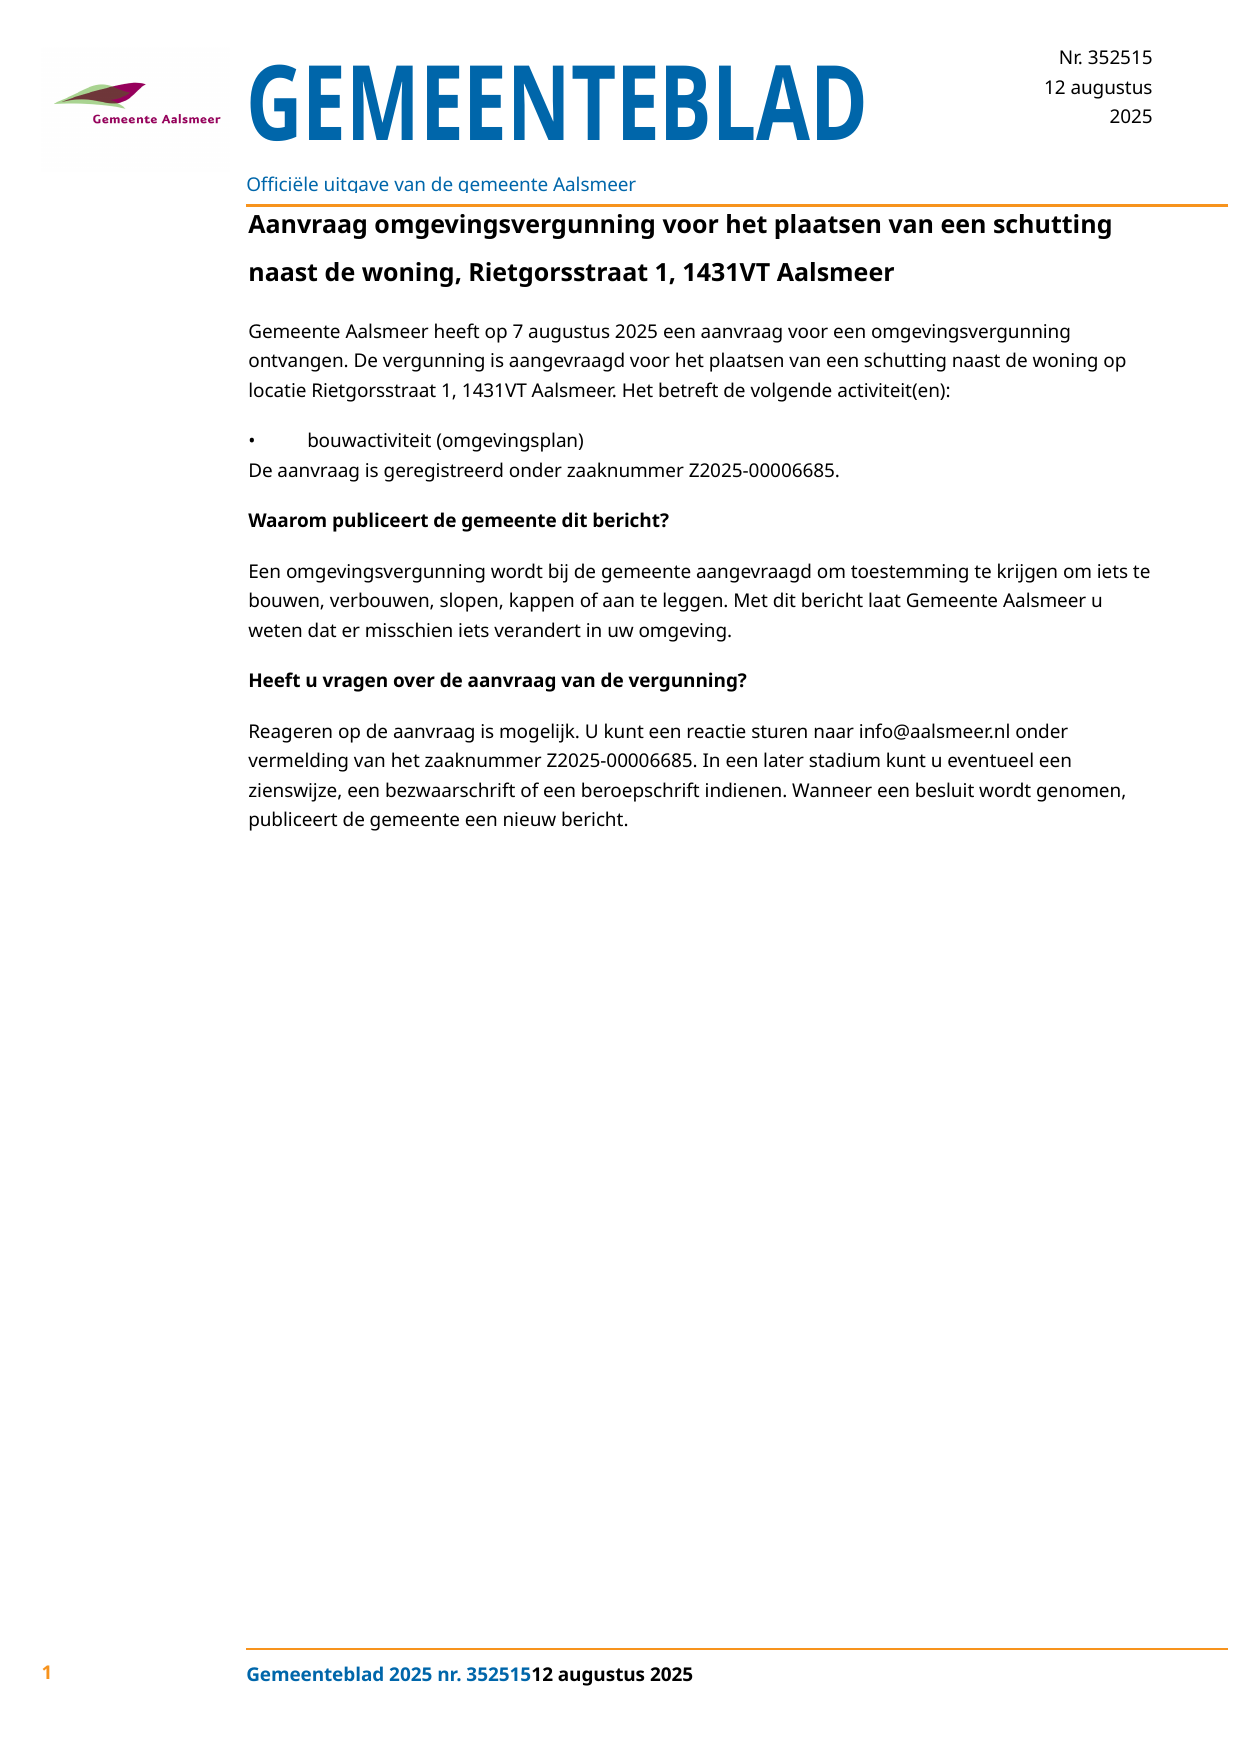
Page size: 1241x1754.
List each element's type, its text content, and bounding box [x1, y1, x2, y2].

text Heeft u vragen over de aanvraag van de vergunning? [248, 667, 1152, 693]
list bouwactiviteit (omgevingsplan) [248, 427, 1152, 453]
text Aanvraag omgevingsvergunning voor het plaatsen van een schutting naast de woning, Rietgorsstraat 1, 1431VT Aalsmeer [248, 207, 1152, 288]
text Reageren op de aanvraag is mogelijk. U kunt een reactie sturen naar info@aalsmeer.nl onder vermelding van het zaaknummer Z2025-00006685. In een later stadium kunt u eventueel een zienswijze, een bezwaarschrift of een beroepschrift indienen. Wanneer een besluit wordt genomen, publiceert de gemeente een nieuw bericht. [248, 718, 1152, 832]
text Gemeente Aalsmeer heeft op 7 augustus 2025 een aanvraag voor een omgevingsvergunning ontvangen. De vergunning is aangevraagd voor het plaatsen van een schutting naast de woning op locatie Rietgorsstraat 1, 1431VT Aalsmeer. Het betreft de volgende activiteit(en): [248, 318, 1152, 403]
text Waarom publiceert de gemeente dit bericht? [248, 507, 1152, 533]
picture [41, 47, 231, 172]
text De aanvraag is geregistreerd onder zaaknummer Z2025-00006685. [248, 457, 1152, 483]
text Een omgevingsvergunning wordt bij de gemeente aangevraagd om toestemming te krijgen om iets te bouwen, verbouwen, slopen, kappen of aan te leggen. Met dit bericht laat Gemeente Aalsmeer u weten dat er misschien iets verandert in uw omgeving. [248, 558, 1152, 643]
